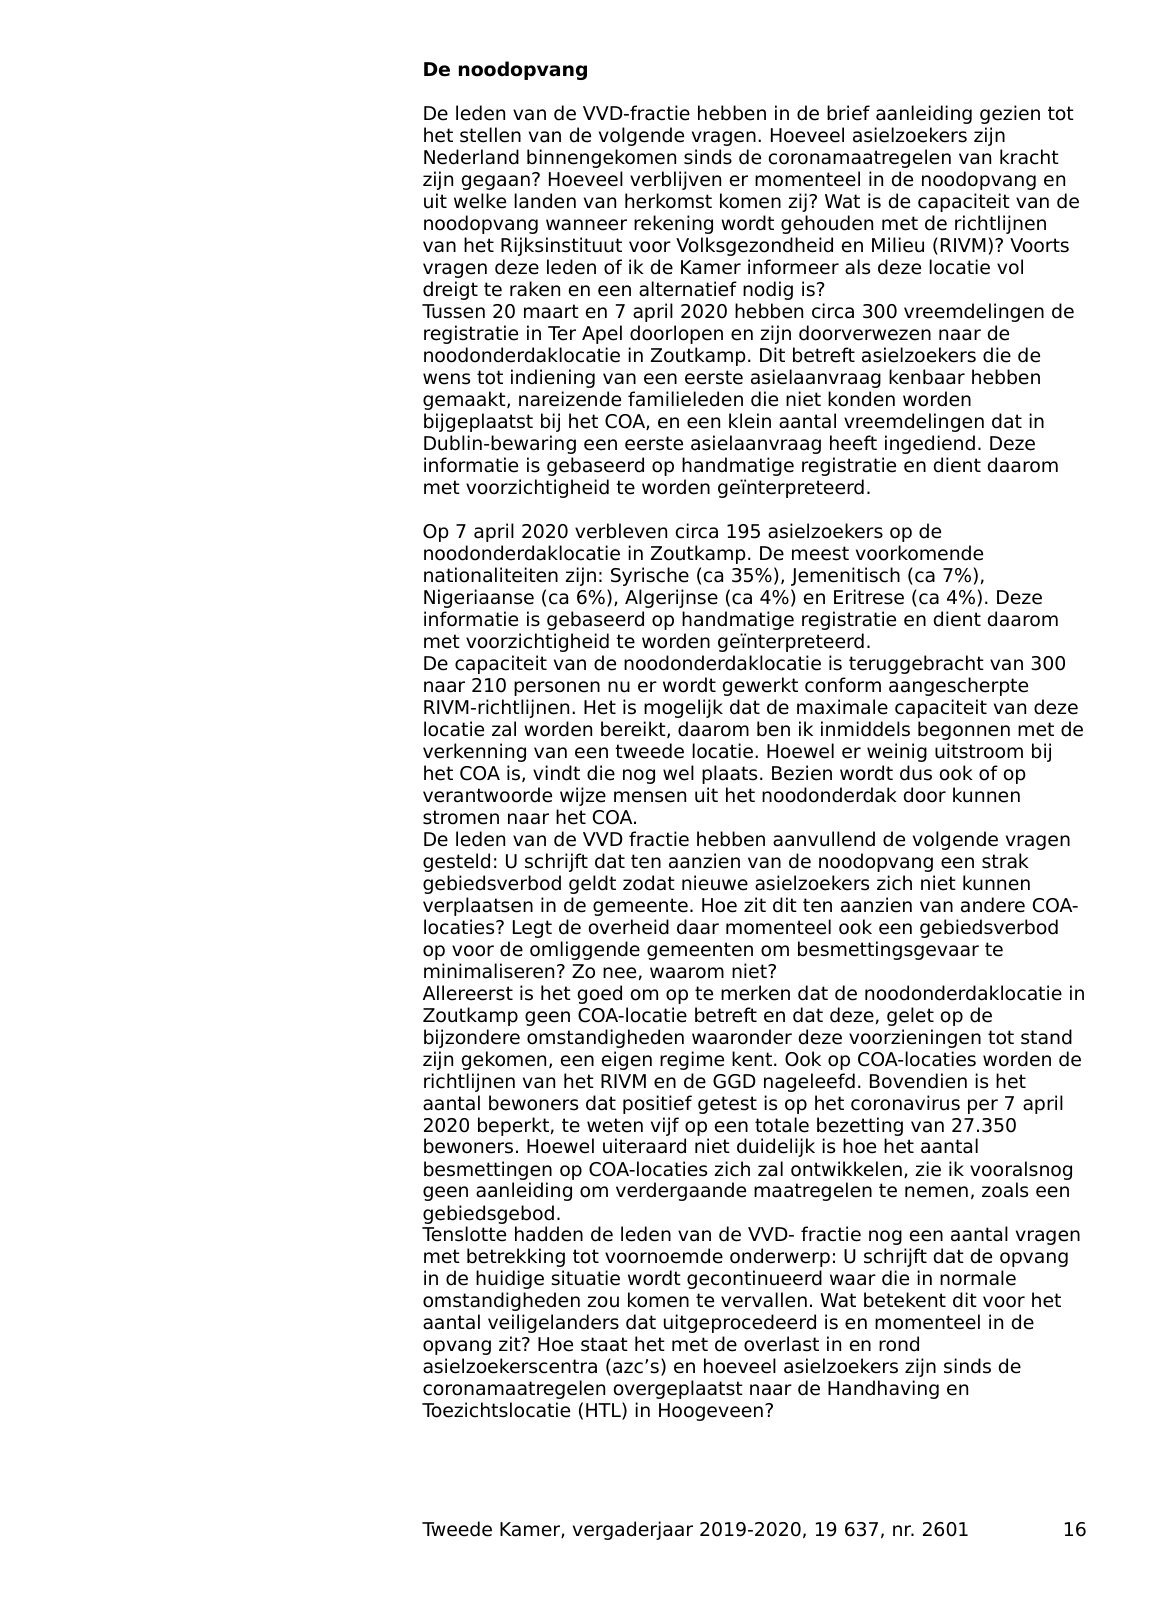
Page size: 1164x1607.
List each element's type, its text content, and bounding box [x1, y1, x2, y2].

text De leden van de VVD-fractie hebben in de brief aanleiding gezien tot het stellen van de volgende vragen. Hoeveel asielzoekers zijn Nederland binnengekomen sinds de coronamaatregelen van kracht zijn gegaan? Hoeveel verblijven er momenteel in de noodopvang en uit welke landen van herkomst komen zij? Wat is de capaciteit van de noodopvang wanneer rekening wordt gehouden met de richtlijnen van het Rijksinstituut voor Volksgezondheid en Milieu (RIVM)? Voorts vragen deze leden of ik de Kamer informeer als deze locatie vol dreigt te raken en een alternatief nodig is? [422, 103, 1087, 301]
text De leden van de VVD fractie hebben aanvullend de volgende vragen gesteld: U schrijft dat ten aanzien van de noodopvang een strak gebiedsverbod geldt zodat nieuwe asielzoekers zich niet kunnen verplaatsen in de gemeente. Hoe zit dit ten aanzien van andere COA-locaties? Legt de overheid daar momenteel ook een gebiedsverbod op voor de omliggende gemeenten om besmettingsgevaar te minimaliseren? Zo nee, waarom niet? [422, 829, 1087, 983]
text Tenslotte hadden de leden van de VVD- fractie nog een aantal vragen met betrekking tot voornoemde onderwerp: U schrijft dat de opvang in de huidige situatie wordt gecontinueerd waar die in normale omstandigheden zou komen te vervallen. Wat betekent dit voor het aantal veiligelanders dat uitgeprocedeerd is en momenteel in de opvang zit? Hoe staat het met de overlast in en rond asielzoekerscentra (azc’s) en hoeveel asielzoekers zijn sinds de coronamaatregelen overgeplaatst naar de Handhaving en Toezichtslocatie (HTL) in Hoogeveen? [422, 1224, 1087, 1422]
text Op 7 april 2020 verbleven circa 195 asielzoekers op de noodonderdaklocatie in Zoutkamp. De meest voorkomende nationaliteiten zijn: Syrische (ca 35%), Jemenitisch (ca 7%), Nigeriaanse (ca 6%), Algerijnse (ca 4%) en Eritrese (ca 4%). Deze informatie is gebaseerd op handmatige registratie en dient daarom met voorzichtigheid te worden geïnterpreteerd. [422, 521, 1087, 653]
text Allereerst is het goed om op te merken dat de noodonderdaklocatie in Zoutkamp geen COA-locatie betreft en dat deze, gelet op de bijzondere omstandigheden waaronder deze voorzieningen tot stand zijn gekomen, een eigen regime kent. Ook op COA-locaties worden de richtlijnen van het RIVM en de GGD nageleefd. Bovendien is het aantal bewoners dat positief getest is op het coronavirus per 7 april 2020 beperkt, te weten vijf op een totale bezetting van 27.350 bewoners. Hoewel uiteraard niet duidelijk is hoe het aantal besmettingen op COA-locaties zich zal ontwikkelen, zie ik vooralsnog geen aanleiding om verdergaande maatregelen te nemen, zoals een gebiedsgebod. [422, 983, 1087, 1224]
subtitle De noodopvang [422, 59, 1087, 81]
text Tussen 20 maart en 7 april 2020 hebben circa 300 vreemdelingen de registratie in Ter Apel doorlopen en zijn doorverwezen naar de noodonderdaklocatie in Zoutkamp. Dit betreft asielzoekers die de wens tot indiening van een eerste asielaanvraag kenbaar hebben gemaakt, nareizende familieleden die niet konden worden bijgeplaatst bij het COA, en een klein aantal vreemdelingen dat in Dublin-bewaring een eerste asielaanvraag heeft ingediend. Deze informatie is gebaseerd op handmatige registratie en dient daarom met voorzichtigheid te worden geïnterpreteerd. [422, 301, 1087, 499]
text De capaciteit van de noodonderdaklocatie is teruggebracht van 300 naar 210 personen nu er wordt gewerkt conform aangescherpte RIVM-richtlijnen. Het is mogelijk dat de maximale capaciteit van deze locatie zal worden bereikt, daarom ben ik inmiddels begonnen met de verkenning van een tweede locatie. Hoewel er weinig uitstroom bij het COA is, vindt die nog wel plaats. Bezien wordt dus ook of op verantwoorde wijze mensen uit het noodonderdak door kunnen stromen naar het COA. [422, 653, 1087, 829]
